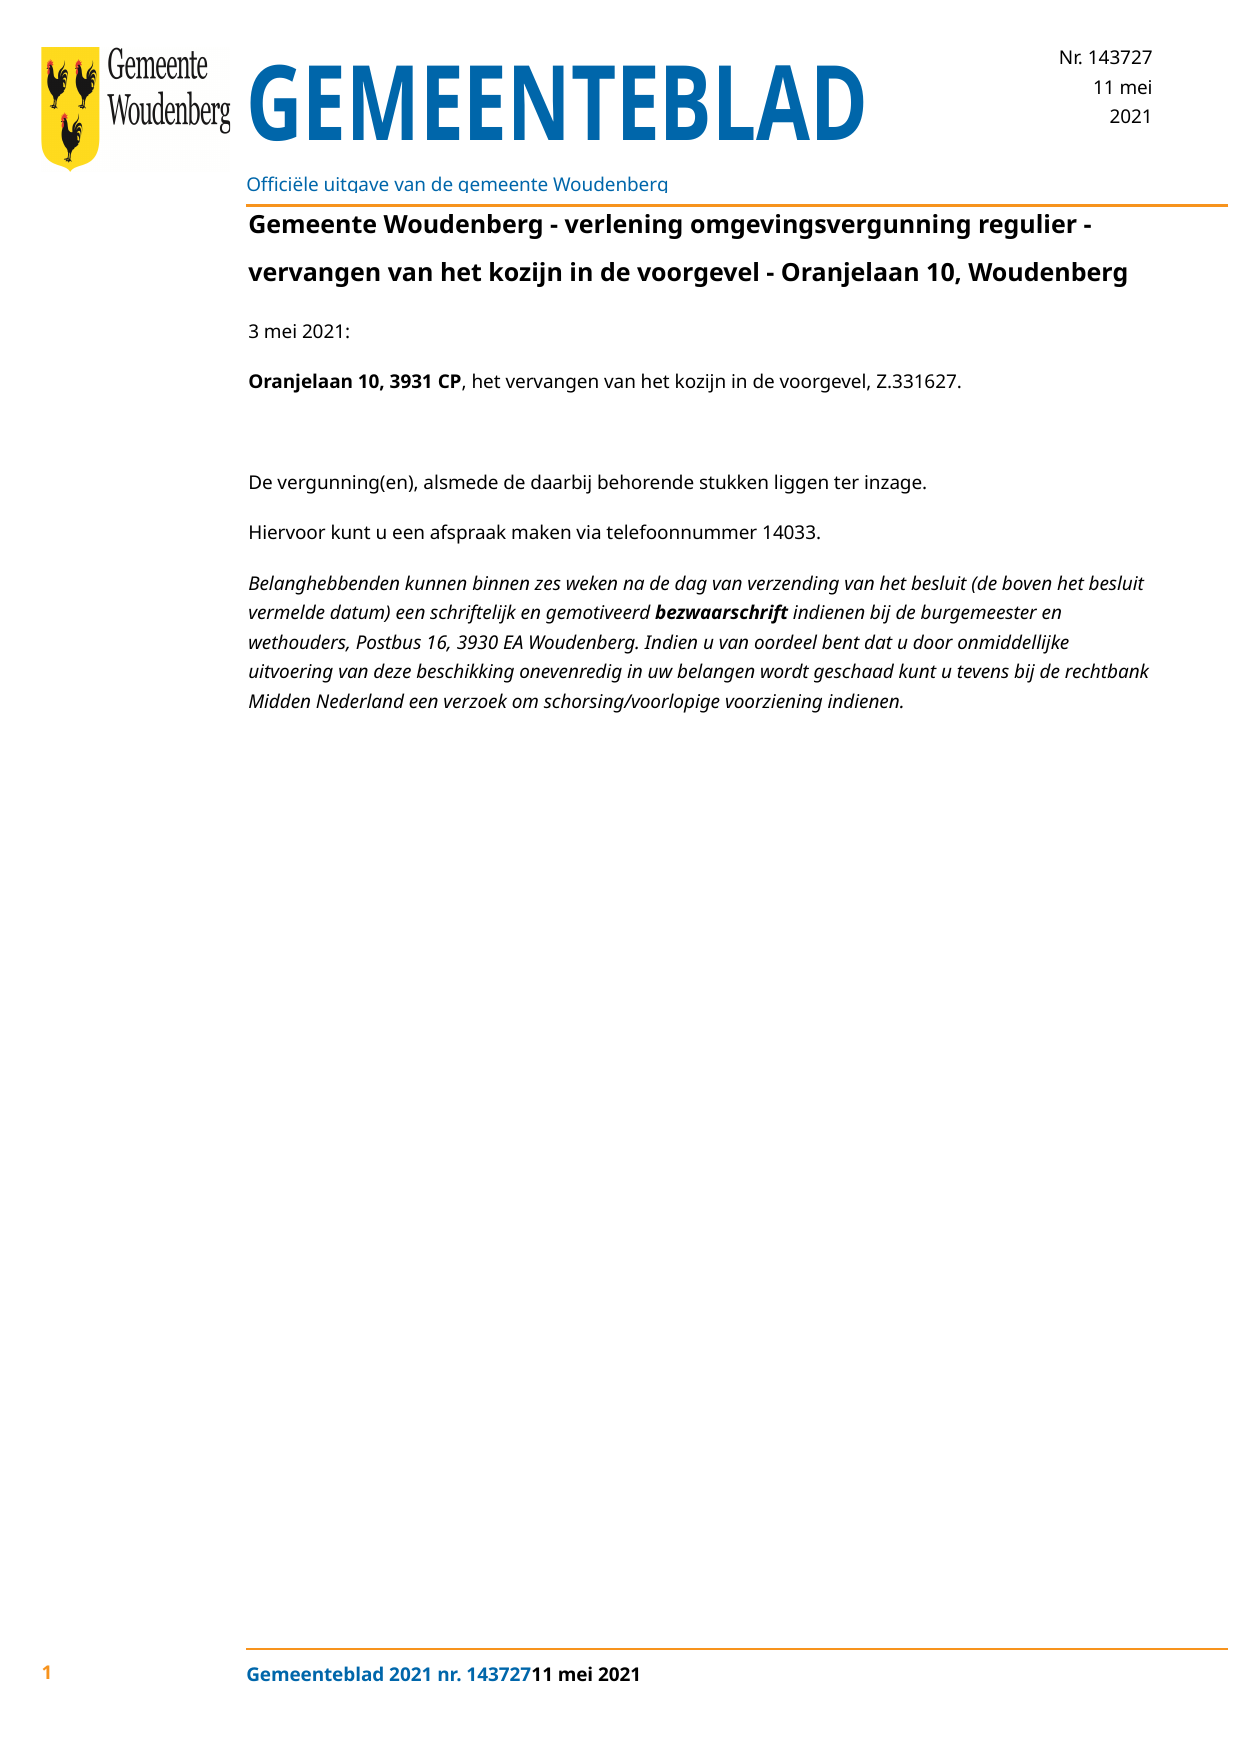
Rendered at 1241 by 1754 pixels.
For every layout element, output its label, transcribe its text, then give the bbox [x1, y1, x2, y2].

text De vergunning(en), alsmede de daarbij behorende stukken liggen ter inzage. [248, 469, 1152, 495]
text Hiervoor kunt u een afspraak maken via telefoonnummer 14033. [248, 519, 1152, 545]
text Belanghebbenden kunnen binnen zes weken na de dag van verzending van het besluit (de boven het besluit vermelde datum) een schriftelijk en gemotiveerd bezwaarschrift indienen bij de burgemeester en wethouders, Postbus 16, 3930 EA Woudenberg. Indien u van oordeel bent dat u door onmiddellijke uitvoering van deze beschikking onevenredig in uw belangen wordt geschaad kunt u tevens bij de rechtbank Midden Nederland een verzoek om schorsing/voorlopige voorziening indienen. [248, 570, 1152, 714]
text Gemeente Woudenberg - verlening omgevingsvergunning regulier - vervangen van het kozijn in de voorgevel - Oranjelaan 10, Woudenberg [248, 207, 1152, 288]
text 3 mei 2021: [248, 318, 1152, 344]
text Oranjelaan 10, 3931 CP, het vervangen van het kozijn in de voorgevel, Z.331627. [248, 368, 1152, 394]
picture [41, 47, 231, 172]
